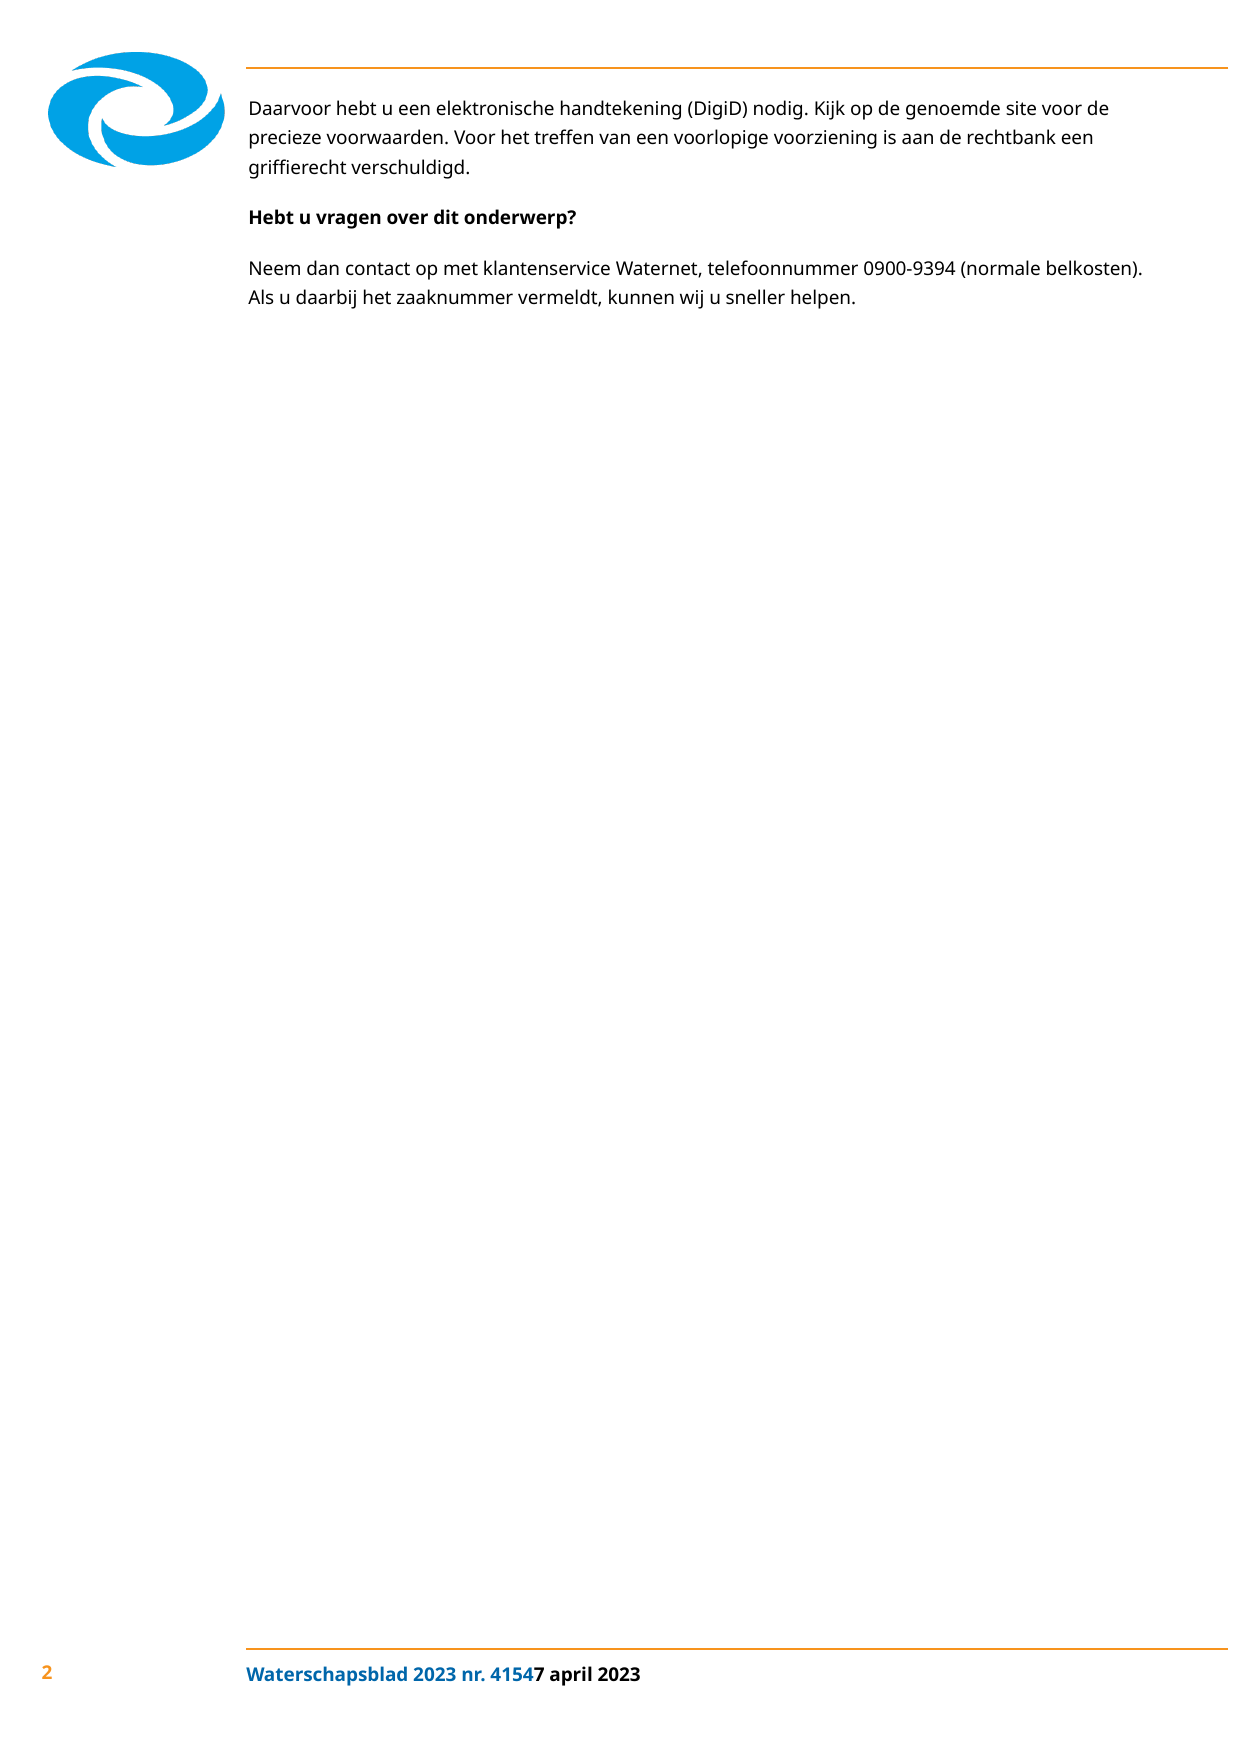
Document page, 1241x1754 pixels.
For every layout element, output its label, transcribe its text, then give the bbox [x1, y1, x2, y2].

text Neem dan contact op met klantenservice Waternet, telefoonnummer 0900-9394 (normale belkosten). Als u daarbij het zaaknummer vermeldt, kunnen wij u sneller helpen. [248, 255, 1152, 310]
text Hebt u vragen over dit onderwerp? [248, 204, 1152, 230]
picture [41, 47, 231, 172]
text Daarvoor hebt u een elektronische handtekening (DigiD) nodig. Kijk op de genoemde site voor de precieze voorwaarden. Voor het treffen van een voorlopige voorziening is aan de rechtbank een griffierecht verschuldigd. [248, 95, 1152, 180]
